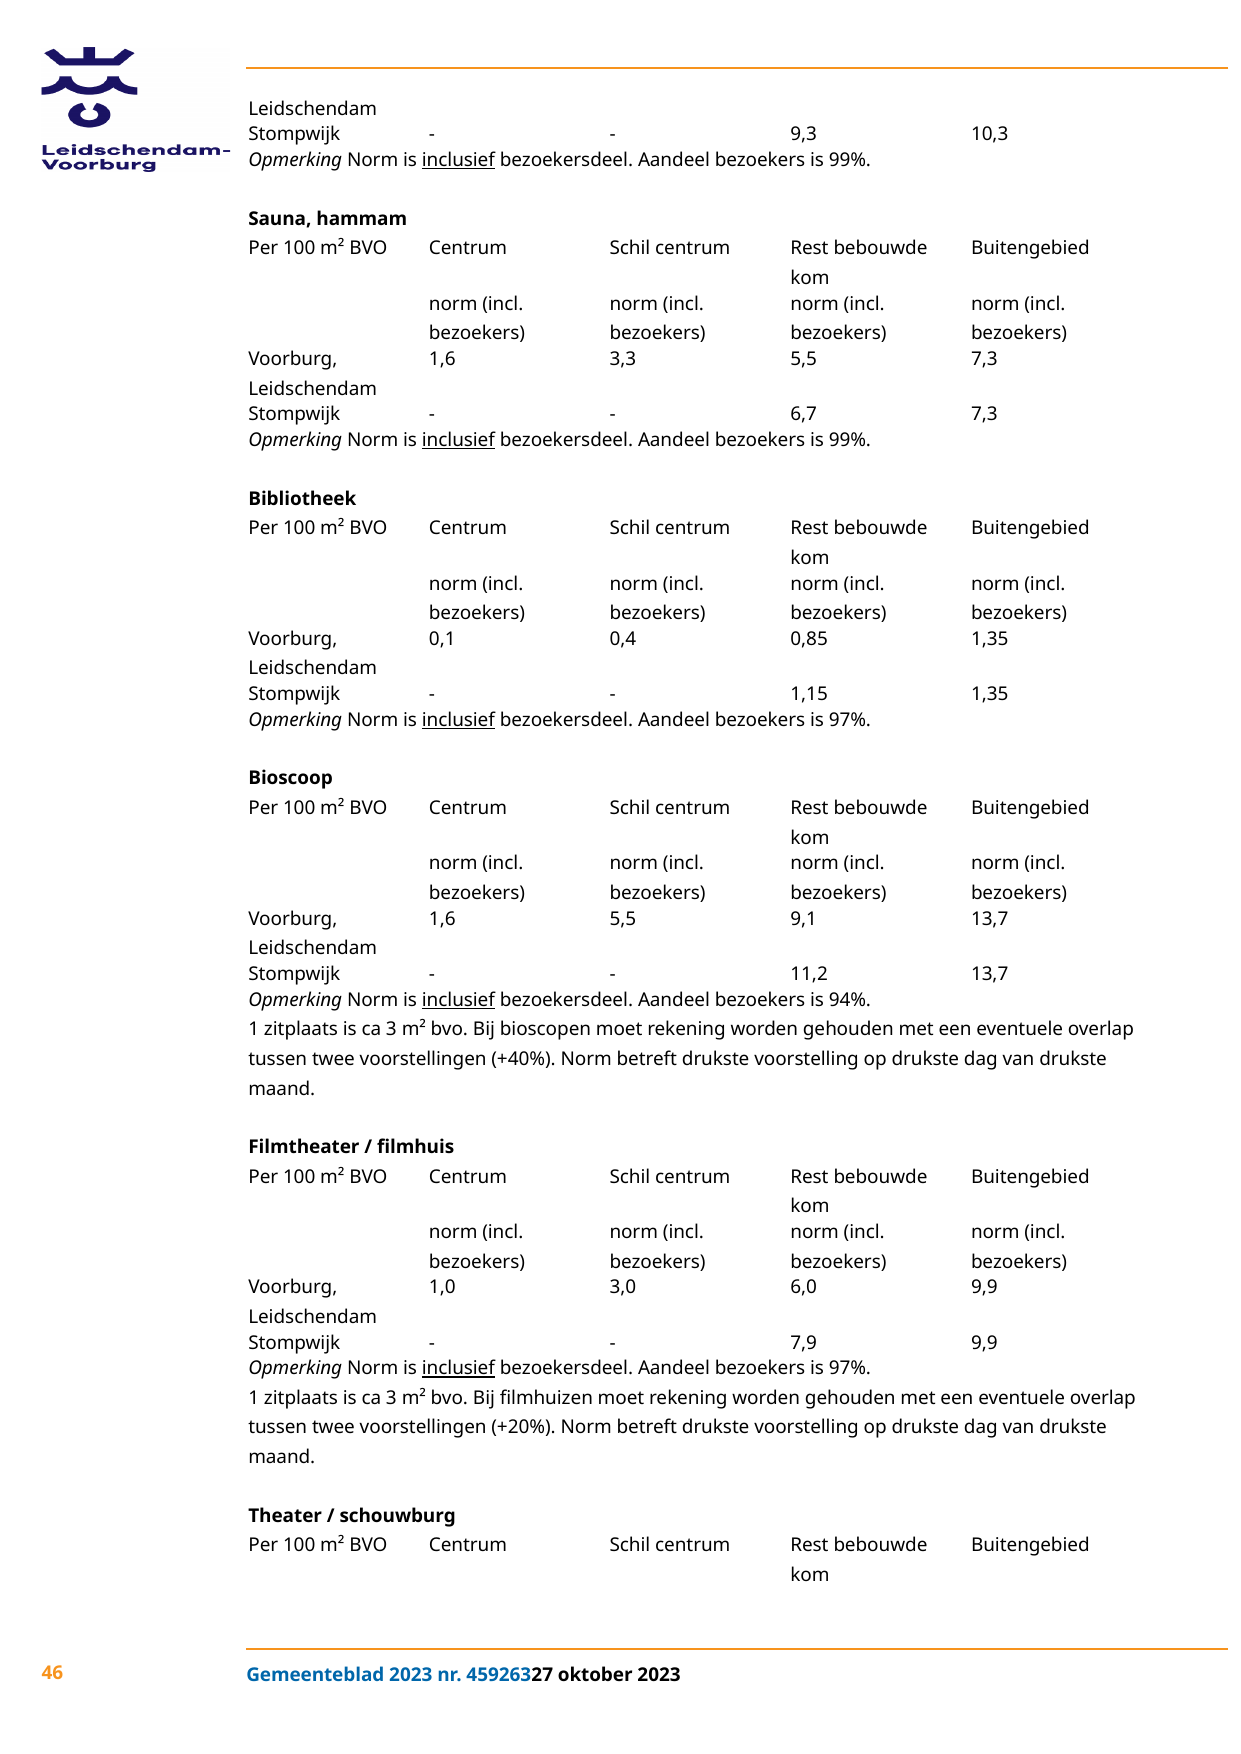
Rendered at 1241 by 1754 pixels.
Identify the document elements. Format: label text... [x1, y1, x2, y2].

table_cell Voorburg, Leidschendam [248, 625, 429, 680]
table_cell 9,9 [971, 1274, 1152, 1329]
table_cell - [609, 121, 790, 146]
table_cell 7,9 [790, 1329, 971, 1354]
table_header Centrum [429, 1163, 609, 1218]
table_cell 1,6 [429, 345, 609, 400]
table_header Per 100 m² BVO [248, 794, 429, 905]
text Theater / schouwburg [248, 1502, 1152, 1528]
table_cell - [609, 680, 790, 706]
table_cell 10,3 [971, 121, 1152, 146]
table_cell norm (incl. bezoekers) [429, 570, 609, 625]
table_cell - [609, 960, 790, 986]
table_cell 9,1 [790, 905, 971, 960]
text Bibliotheek [248, 485, 1152, 510]
table_cell Opmerking Norm is inclusief bezoekersdeel. Aandeel bezoekers is 97%. [248, 706, 1152, 732]
table_header Centrum [429, 235, 609, 290]
table_cell norm (incl. bezoekers) [790, 570, 971, 625]
table_cell - [609, 400, 790, 426]
table_cell norm (incl. bezoekers) [971, 1218, 1152, 1273]
table_cell 1,35 [971, 680, 1152, 706]
table_cell Leidschendam [248, 95, 429, 121]
table_cell Stompwijk [248, 960, 429, 986]
table_cell 1,15 [790, 680, 971, 706]
table_header Buitengebied [971, 794, 1152, 849]
table_header Per 100 m² BVO [248, 235, 429, 345]
table_header Schil centrum [609, 235, 790, 290]
table_cell - [429, 680, 609, 706]
table_cell 0,4 [609, 625, 790, 680]
table_cell Opmerking Norm is inclusief bezoekersdeel. Aandeel bezoekers is 94%. 1 zitplaats is ca 3 m² bvo. Bij bioscopen moet rekening worden gehouden met een eventuele overlap tussen twee voorstellingen (+40%). Norm betreft drukste voorstelling op drukste dag van drukste maand. [248, 986, 1152, 1100]
text Bioscoop [248, 764, 1152, 790]
table_cell norm (incl. bezoekers) [429, 1218, 609, 1273]
table_cell - [429, 400, 609, 426]
table_cell Voorburg, Leidschendam [248, 905, 429, 960]
table_cell Stompwijk [248, 1329, 429, 1354]
table_header Schil centrum [609, 1163, 790, 1218]
table_cell norm (incl. bezoekers) [429, 290, 609, 345]
table_cell norm (incl. bezoekers) [971, 290, 1152, 345]
table_header Rest bebouwde kom [790, 794, 971, 849]
table_cell Voorburg, Leidschendam [248, 1274, 429, 1329]
table_header Centrum [429, 514, 609, 570]
table_cell norm (incl. bezoekers) [971, 850, 1152, 905]
table_cell Opmerking Norm is inclusief bezoekersdeel. Aandeel bezoekers is 99%. [248, 426, 1152, 452]
table_cell norm (incl. bezoekers) [971, 570, 1152, 625]
table_cell - [429, 960, 609, 986]
table_cell - [609, 1329, 790, 1354]
table_header Schil centrum [609, 514, 790, 570]
table_cell 0,85 [790, 625, 971, 680]
table_cell 1,0 [429, 1274, 609, 1329]
table_cell Stompwijk [248, 400, 429, 426]
table_cell 7,3 [971, 400, 1152, 426]
table_cell 7,3 [971, 345, 1152, 400]
table_cell 3,0 [609, 1274, 790, 1329]
table_cell norm (incl. bezoekers) [609, 290, 790, 345]
table_cell 9,3 [790, 121, 971, 146]
table_cell - [429, 1329, 609, 1354]
table_cell [971, 95, 1152, 121]
table_cell norm (incl. bezoekers) [609, 850, 790, 905]
table_header Centrum [429, 1532, 609, 1587]
table_header Schil centrum [609, 1532, 790, 1587]
table_header Buitengebied [971, 514, 1152, 570]
table_header Per 100 m² BVO [248, 1163, 429, 1273]
table_cell 5,5 [609, 905, 790, 960]
table_cell [609, 95, 790, 121]
table_cell Opmerking Norm is inclusief bezoekersdeel. Aandeel bezoekers is 97%. 1 zitplaats is ca 3 m² bvo. Bij filmhuizen moet rekening worden gehouden met een eventuele overlap tussen twee voorstellingen (+20%). Norm betreft drukste voorstelling op drukste dag van drukste maand. [248, 1355, 1152, 1469]
table_cell 6,0 [790, 1274, 971, 1329]
table_cell 3,3 [609, 345, 790, 400]
table_cell 11,2 [790, 960, 971, 986]
table_cell 6,7 [790, 400, 971, 426]
table_cell 1,6 [429, 905, 609, 960]
table_cell Stompwijk [248, 121, 429, 146]
table_cell norm (incl. bezoekers) [790, 290, 971, 345]
table_cell Opmerking Norm is inclusief bezoekersdeel. Aandeel bezoekers is 99%. [248, 146, 1152, 172]
table_cell [429, 95, 609, 121]
table_header Rest bebouwde kom [790, 235, 971, 290]
table_header Buitengebied [971, 1163, 1152, 1218]
table_cell Stompwijk [248, 680, 429, 706]
text Filmtheater / filmhuis [248, 1133, 1152, 1159]
table_header Buitengebied [971, 235, 1152, 290]
table_header Per 100 m² BVO [248, 514, 429, 625]
table_cell 9,9 [971, 1329, 1152, 1354]
table_cell 1,35 [971, 625, 1152, 680]
table_header Per 100 m² BVO [248, 1532, 429, 1587]
table_cell norm (incl. bezoekers) [790, 1218, 971, 1273]
table_cell norm (incl. bezoekers) [609, 1218, 790, 1273]
table_cell 13,7 [971, 960, 1152, 986]
table_cell 5,5 [790, 345, 971, 400]
table_header Rest bebouwde kom [790, 1163, 971, 1218]
table_header Centrum [429, 794, 609, 849]
table_cell norm (incl. bezoekers) [609, 570, 790, 625]
table_cell norm (incl. bezoekers) [790, 850, 971, 905]
table_cell - [429, 121, 609, 146]
table_header Rest bebouwde kom [790, 514, 971, 570]
table_cell Voorburg, Leidschendam [248, 345, 429, 400]
table_cell 0,1 [429, 625, 609, 680]
text Sauna, hammam [248, 205, 1152, 231]
table_cell [790, 95, 971, 121]
table_header Schil centrum [609, 794, 790, 849]
table_header Rest bebouwde kom [790, 1532, 971, 1587]
picture [41, 47, 231, 172]
table_header Buitengebied [971, 1532, 1152, 1587]
table_cell 13,7 [971, 905, 1152, 960]
table_cell norm (incl. bezoekers) [429, 850, 609, 905]
